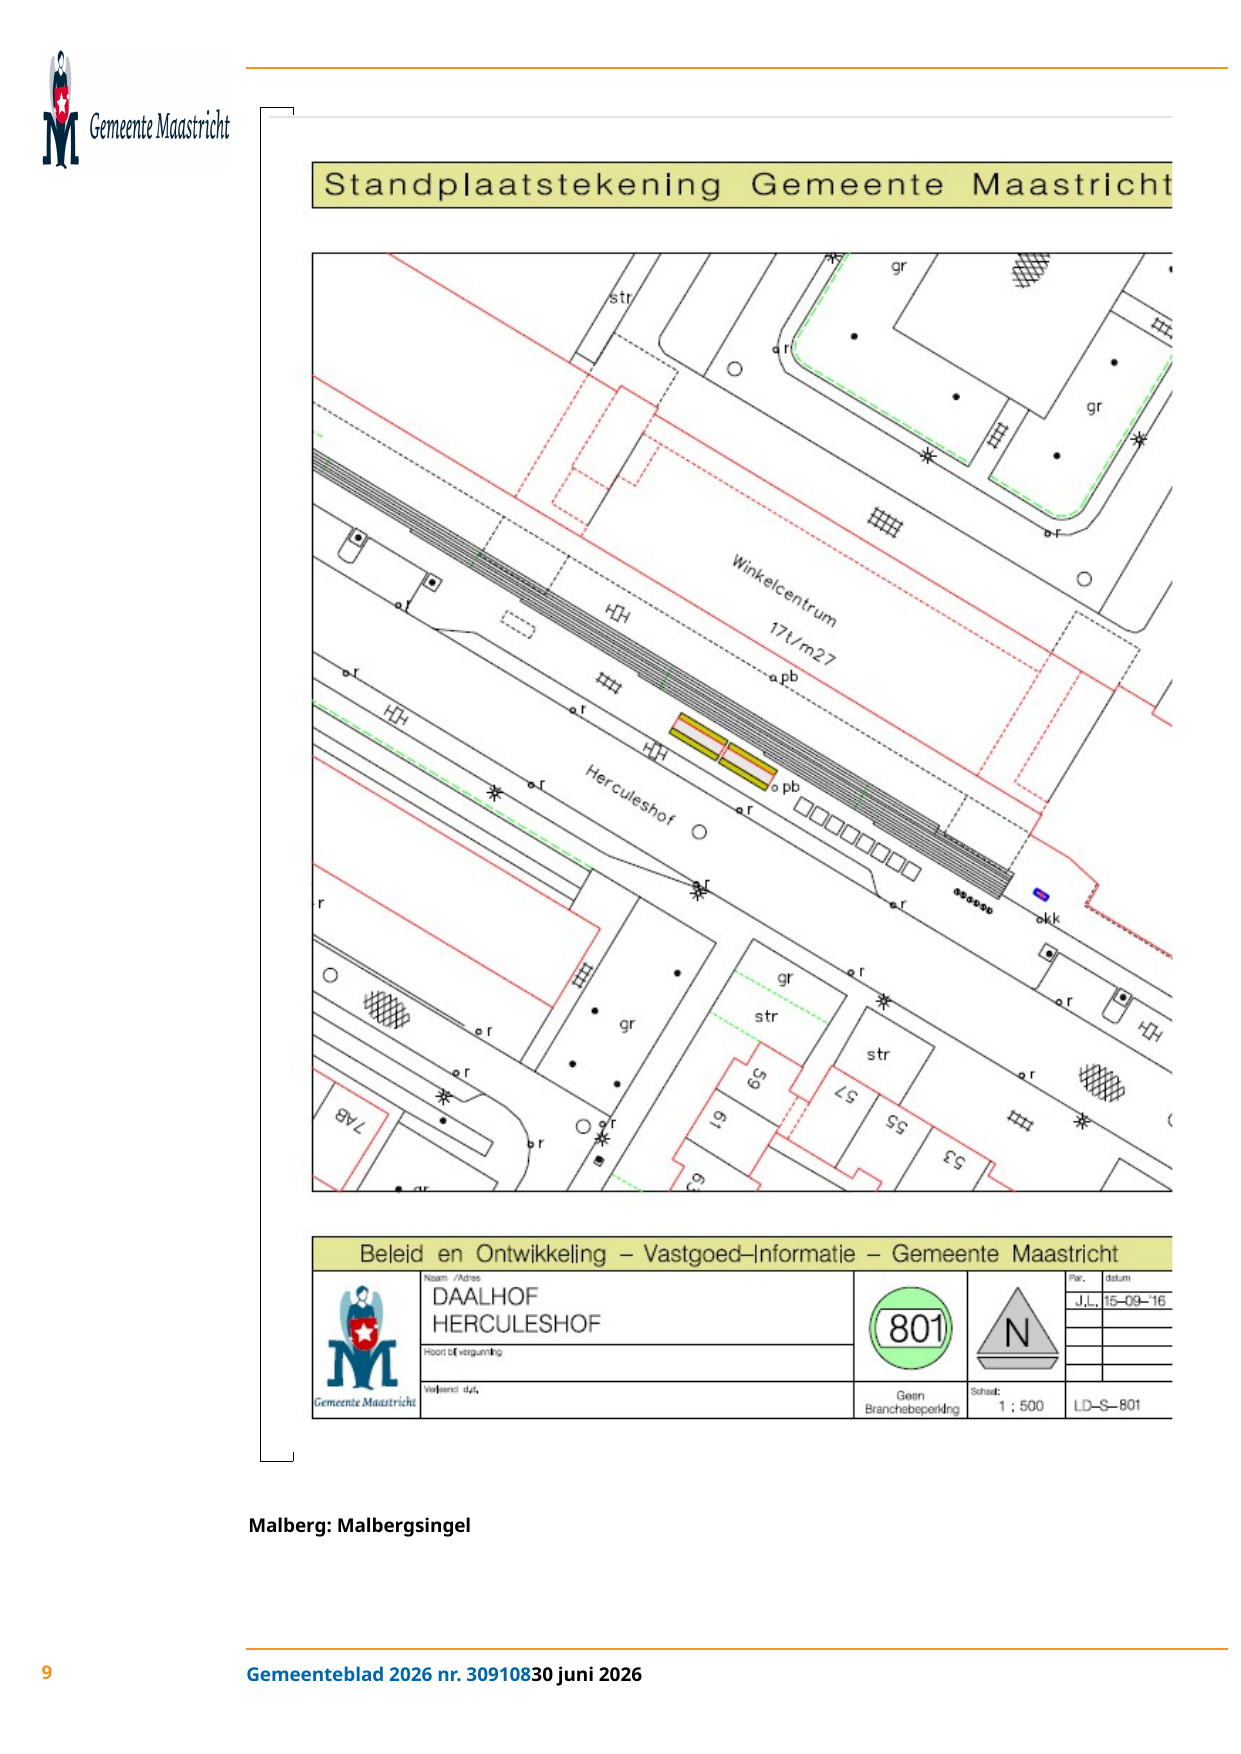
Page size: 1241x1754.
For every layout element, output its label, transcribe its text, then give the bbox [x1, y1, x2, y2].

text Malberg: Malbergsingel [248, 1512, 1152, 1538]
picture [268, 115, 1173, 1452]
picture [41, 47, 231, 172]
